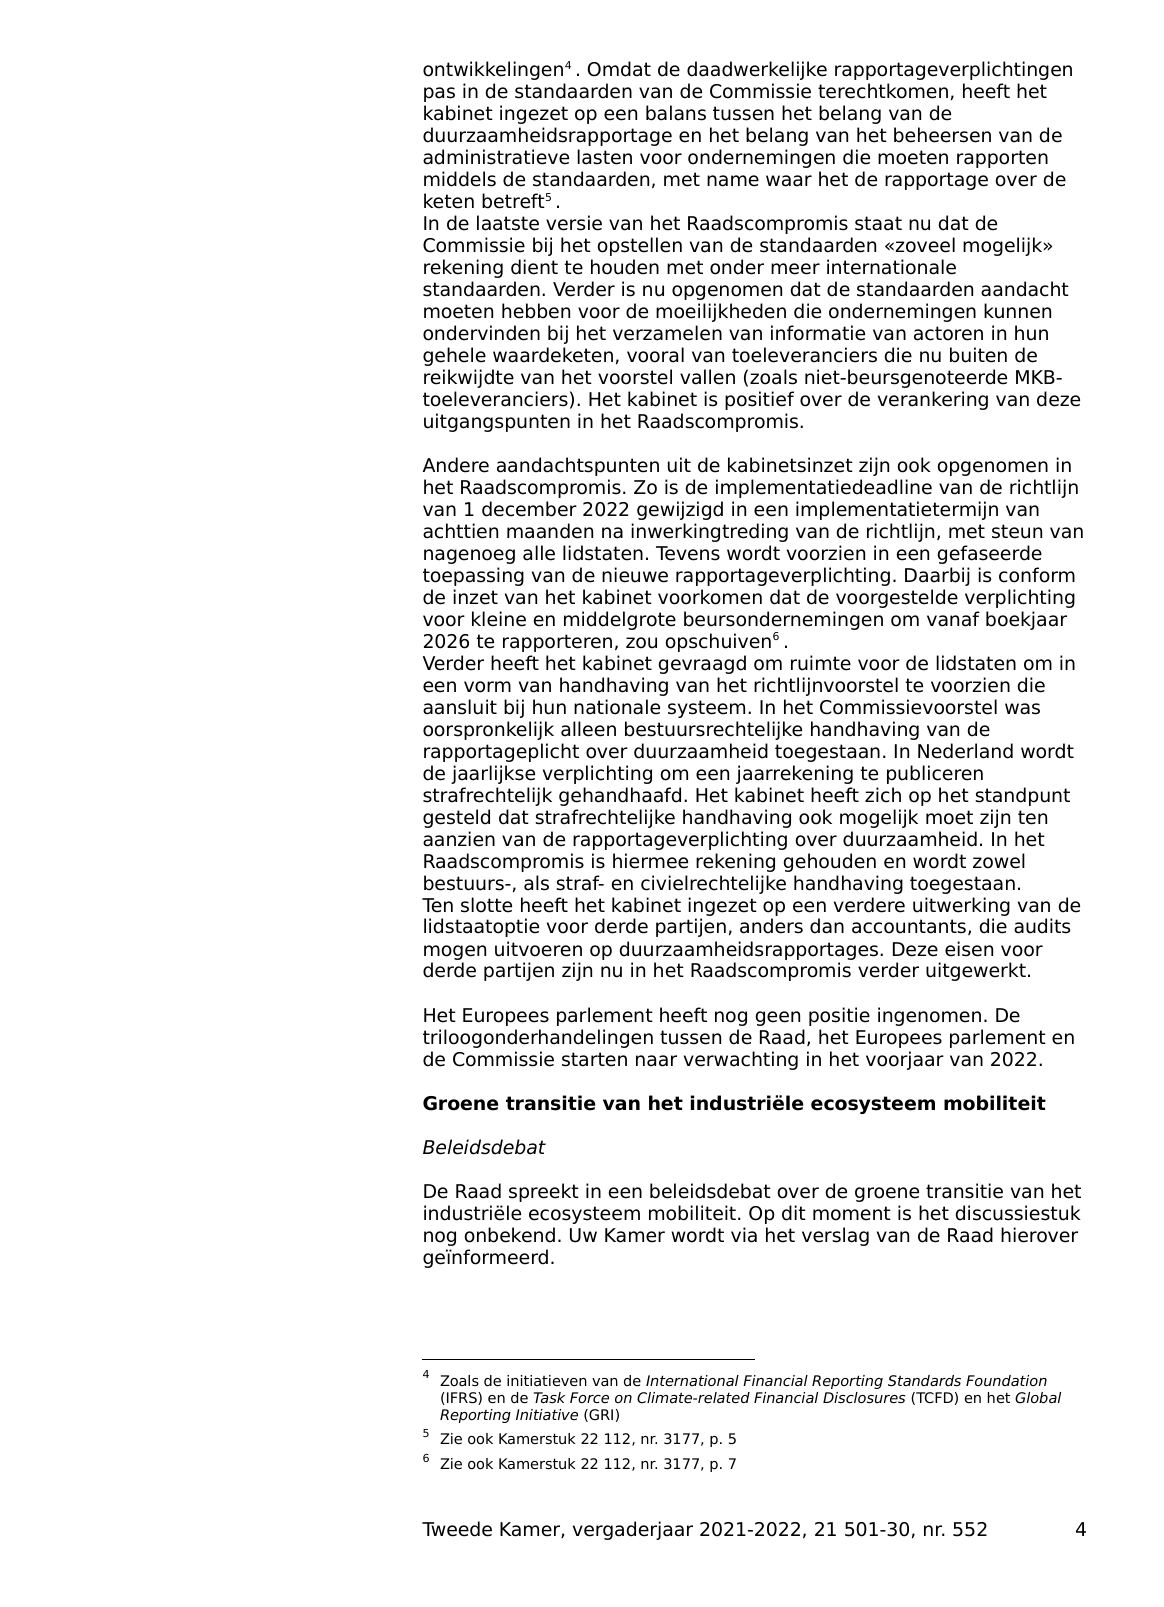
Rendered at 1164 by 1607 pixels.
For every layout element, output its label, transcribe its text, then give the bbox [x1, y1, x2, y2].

text Andere aandachtspunten uit de kabinetsinzet zijn ook opgenomen in het Raadscompromis. Zo is de implementatiedeadline van de richtlijn van 1 december 2022 gewijzigd in een implementatietermijn van achttien maanden na inwerkingtreding van de richtlijn, met steun van nagenoeg alle lidstaten. Tevens wordt voorzien in een gefaseerde toepassing van de nieuwe rapportageverplichting. Daarbij is conform de inzet van het kabinet voorkomen dat de voorgestelde verplichting voor kleine en middelgrote beursondernemingen om vanaf boekjaar 2026 te rapporteren, zou opschuiven. [422, 455, 1087, 653]
subtitle Beleidsdebat [422, 1137, 1087, 1159]
subtitle Groene transitie van het industriële ecosysteem mobiliteit [422, 1093, 1087, 1115]
text Verder heeft het kabinet gevraagd om ruimte voor de lidstaten om in een vorm van handhaving van het richtlijnvoorstel te voorzien die aansluit bij hun nationale systeem. In het Commissievoorstel was oorspronkelijk alleen bestuursrechtelijke handhaving van de rapportageplicht over duurzaamheid toegestaan. In Nederland wordt de jaarlijkse verplichting om een jaarrekening te publiceren strafrechtelijk gehandhaafd. Het kabinet heeft zich op het standpunt gesteld dat strafrechtelijke handhaving ook mogelijk moet zijn ten aanzien van de rapportageverplichting over duurzaamheid. In het Raadscompromis is hiermee rekening gehouden en wordt zowel bestuurs-, als straf- en civielrechtelijke handhaving toegestaan. [422, 653, 1087, 894]
text De Raad spreekt in een beleidsdebat over de groene transitie van het industriële ecosysteem mobiliteit. Op dit moment is het discussiestuk nog onbekend. Uw Kamer wordt via het verslag van de Raad hierover geïnformeerd. [422, 1181, 1087, 1269]
text Zoals de initiatieven van de International Financial Reporting Standards Foundation (IFRS) en de Task Force on Climate-related Financial Disclosures (TCFD) en het Global Reporting Initiative (GRI) [422, 1368, 1087, 1424]
text Ten slotte heeft het kabinet ingezet op een verdere uitwerking van de lidstaatoptie voor derde partijen, anders dan accountants, die audits mogen uitvoeren op duurzaamheidsrapportages. Deze eisen voor derde partijen zijn nu in het Raadscompromis verder uitgewerkt. [422, 894, 1087, 982]
text Zie ook Kamerstuk 22 112, nr. 3177, p. 7 [422, 1452, 1087, 1474]
text Het Europees parlement heeft nog geen positie ingenomen. De triloogonderhandelingen tussen de Raad, het Europees parlement en de Commissie starten naar verwachting in het voorjaar van 2022. [422, 1004, 1087, 1071]
text ontwikkelingen. Omdat de daadwerkelijke rapportageverplichtingen pas in de standaarden van de Commissie terechtkomen, heeft het kabinet ingezet op een balans tussen het belang van de duurzaamheidsrapportage en het belang van het beheersen van de administratieve lasten voor ondernemingen die moeten rapporten middels de standaarden, met name waar het de rapportage over de keten betreft. [422, 59, 1087, 213]
text In de laatste versie van het Raadscompromis staat nu dat de Commissie bij het opstellen van de standaarden «zoveel mogelijk» rekening dient te houden met onder meer internationale standaarden. Verder is nu opgenomen dat de standaarden aandacht moeten hebben voor de moeilijkheden die ondernemingen kunnen ondervinden bij het verzamelen van informatie van actoren in hun gehele waardeketen, vooral van toeleveranciers die nu buiten de reikwijdte van het voorstel vallen (zoals niet-beursgenoteerde MKB-toeleveranciers). Het kabinet is positief over de verankering van deze uitgangspunten in het Raadscompromis. [422, 213, 1087, 433]
text Zie ook Kamerstuk 22 112, nr. 3177, p. 5 [422, 1427, 1087, 1449]
